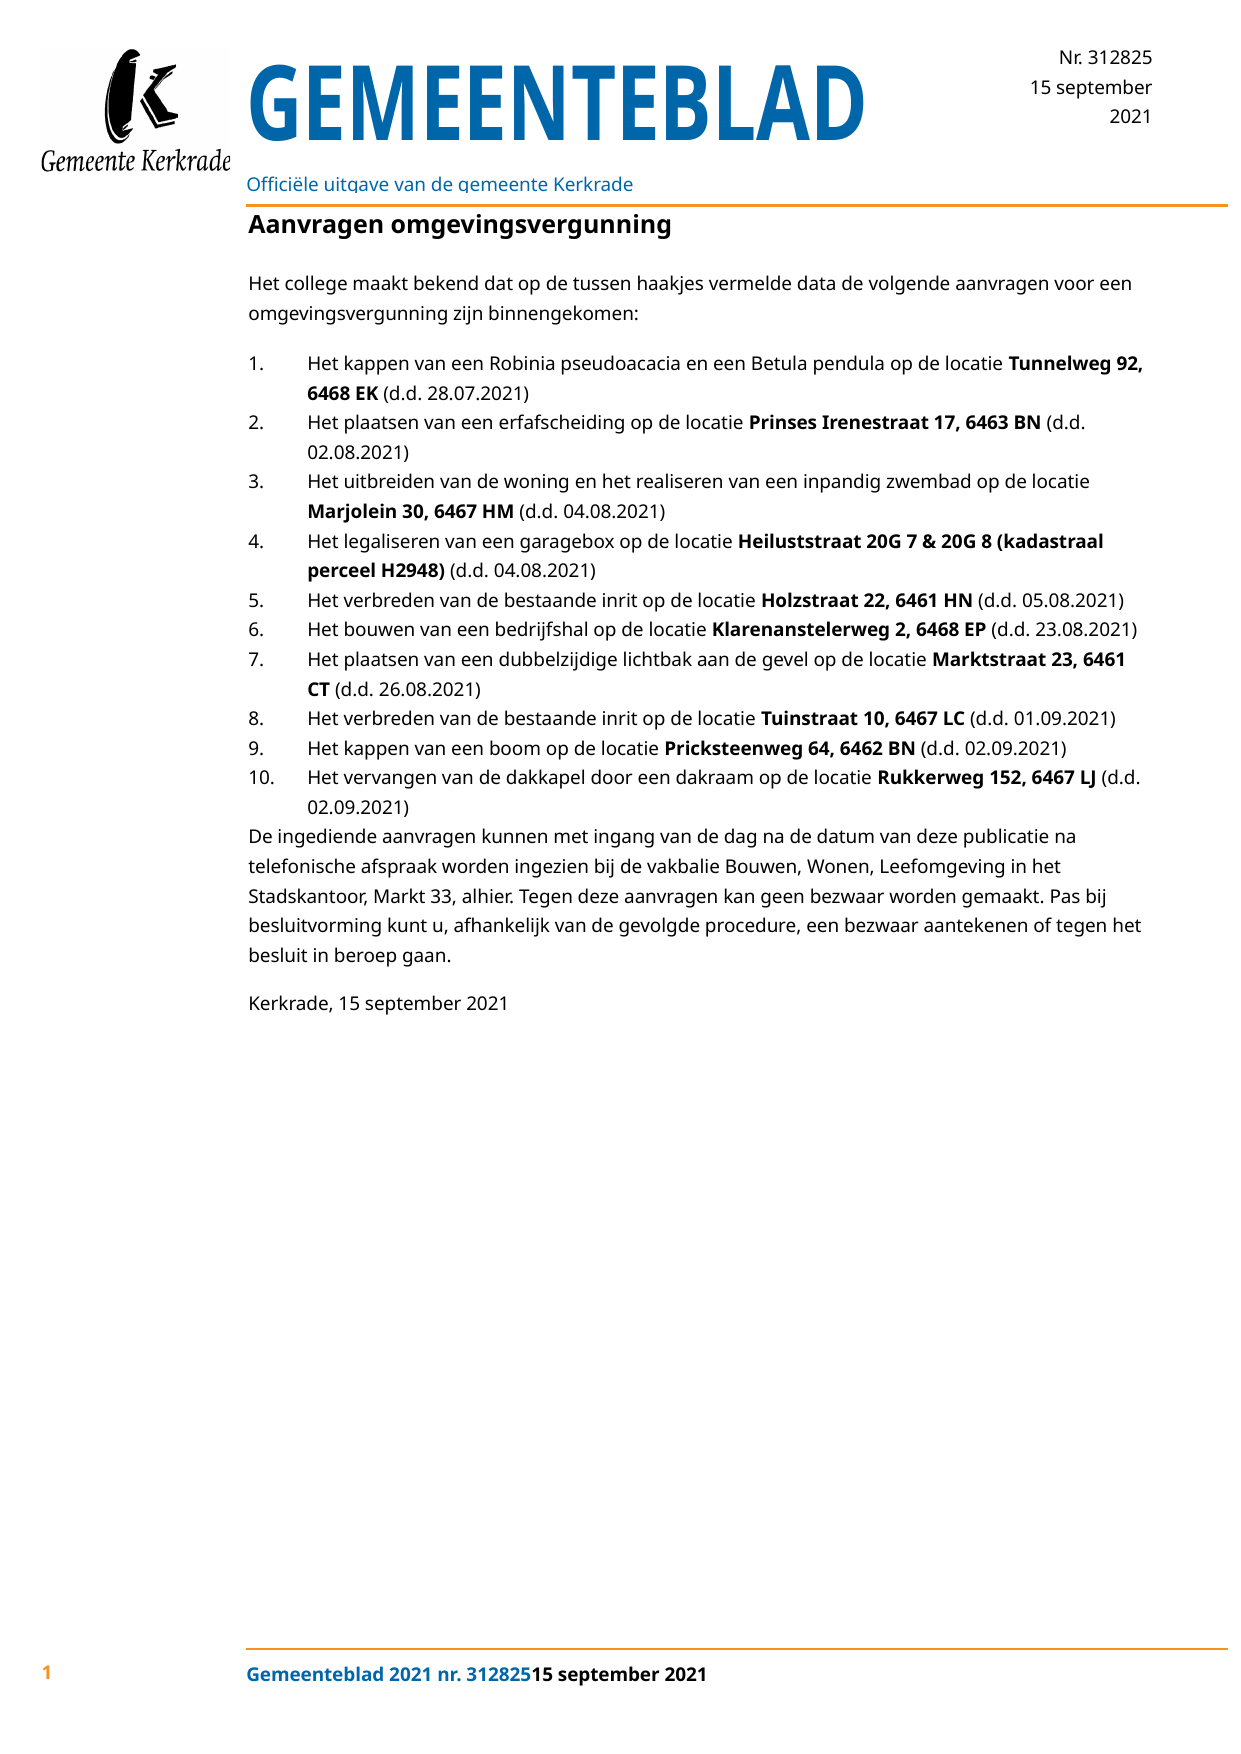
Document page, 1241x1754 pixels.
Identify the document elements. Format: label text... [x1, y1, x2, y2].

list Het plaatsen van een erfafscheiding op de locatie Prinses Irenestraat 17, 6463 BN (d.d. 02.08.2021) [248, 409, 1152, 465]
list Het bouwen van een bedrijfshal op de locatie Klarenanstelerweg 2, 6468 EP (d.d. 23.08.2021) [248, 617, 1152, 642]
text Aanvragen omgevingsvergunning [248, 207, 1152, 241]
text Kerkrade, 15 september 2021 [248, 990, 1152, 1016]
picture [41, 47, 231, 172]
list Het uitbreiden van de woning en het realiseren van een inpandig zwembad op de locatie Marjolein 30, 6467 HM (d.d. 04.08.2021) [248, 469, 1152, 524]
list Het plaatsen van een dubbelzijdige lichtbak aan de gevel op de locatie Marktstraat 23, 6461 CT (d.d. 26.08.2021) [248, 646, 1152, 701]
list Het verbreden van de bestaande inrit op de locatie Tuinstraat 10, 6467 LC (d.d. 01.09.2021) [248, 705, 1152, 731]
text De ingediende aanvragen kunnen met ingang van de dag na de datum van deze publicatie na telefonische afspraak worden ingezien bij de vakbalie Bouwen, Wonen, Leefomgeving in het Stadskantoor, Markt 33, alhier. Tegen deze aanvragen kan geen bezwaar worden gemaakt. Pas bij besluitvorming kunt u, afhankelijk van de gevolgde procedure, een bezwaar aantekenen of tegen het besluit in beroep gaan. [248, 824, 1152, 968]
list Het vervangen van de dakkapel door een dakraam op de locatie Rukkerweg 152, 6467 LJ (d.d. 02.09.2021) [248, 764, 1152, 820]
list Het verbreden van de bestaande inrit op de locatie Holzstraat 22, 6461 HN (d.d. 05.08.2021) [248, 587, 1152, 613]
list Het kappen van een boom op de locatie Pricksteenweg 64, 6462 BN (d.d. 02.09.2021) [248, 735, 1152, 761]
text Het college maakt bekend dat op de tussen haakjes vermelde data de volgende aanvragen voor een omgevingsvergunning zijn binnengekomen: [248, 270, 1152, 326]
list Het kappen van een Robinia pseudoacacia en een Betula pendula op de locatie Tunnelweg 92, 6468 EK (d.d. 28.07.2021) [248, 350, 1152, 406]
list Het legaliseren van een garagebox op de locatie Heiluststraat 20G 7 & 20G 8 (kadastraal perceel H2948) (d.d. 04.08.2021) [248, 528, 1152, 583]
